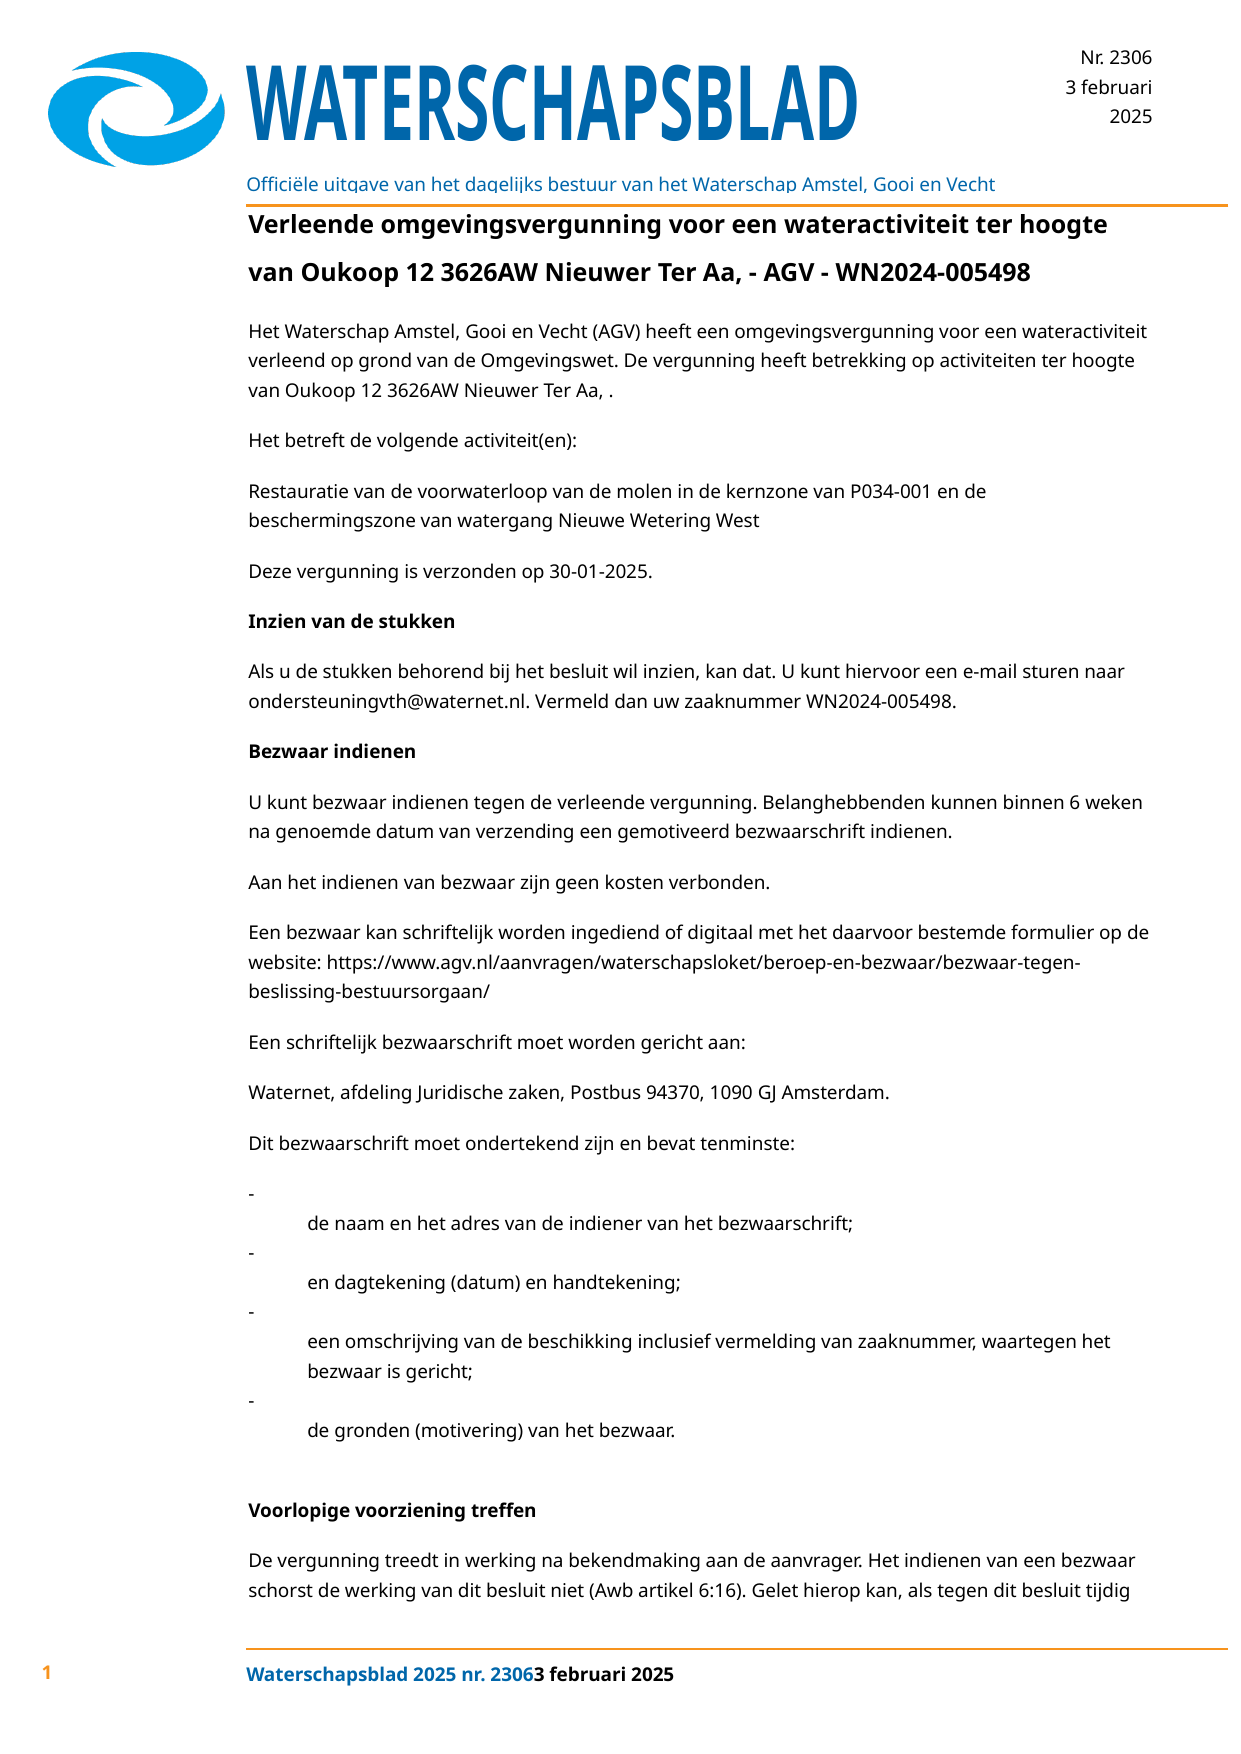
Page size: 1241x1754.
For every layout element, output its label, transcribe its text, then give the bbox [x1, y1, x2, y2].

text De vergunning treedt in werking na bekendmaking aan de aanvrager. Het indienen van een bezwaar schorst de werking van dit besluit niet (Awb artikel 6:16). Gelet hierop kan, als tegen dit besluit tijdig [248, 1547, 1152, 1603]
text Inzien van de stukken [248, 608, 1152, 634]
list de gronden (motivering) van het bezwaar. [248, 1417, 1152, 1443]
list de naam en het adres van de indiener van het bezwaarschrift; [248, 1210, 1152, 1236]
text Voorlopige voorziening treffen [248, 1497, 1152, 1523]
list en dagtekening (datum) en handtekening; [248, 1269, 1152, 1295]
text Aan het indienen van bezwaar zijn geen kosten verbonden. [248, 869, 1152, 895]
text Dit bezwaarschrift moet ondertekend zijn en bevat tenminste: [248, 1130, 1152, 1156]
text Deze vergunning is verzonden op 30-01-2025. [248, 558, 1152, 584]
text U kunt bezwaar indienen tegen de verleende vergunning. Belanghebbenden kunnen binnen 6 weken na genoemde datum van verzending een gemotiveerd bezwaarschrift indienen. [248, 789, 1152, 844]
list een omschrijving van de beschikking inclusief vermelding van zaaknummer, waartegen het bezwaar is gericht; [248, 1328, 1152, 1384]
text Restauratie van de voorwaterloop van de molen in de kernzone van P034-001 en de beschermingszone van watergang Nieuwe Wetering West [248, 478, 1152, 533]
text Bezwaar indienen [248, 739, 1152, 764]
text Het Waterschap Amstel, Gooi en Vecht (AGV) heeft een omgevingsvergunning voor een wateractiviteit verleend op grond van de Omgevingswet. De vergunning heeft betrekking op activiteiten ter hoogte van Oukoop 12 3626AW Nieuwer Ter Aa, . [248, 318, 1152, 403]
text Een bezwaar kan schriftelijk worden ingediend of digitaal met het daarvoor bestemde formulier op de website: https://www.agv.nl/aanvragen/waterschapsloket/beroep-en-bezwaar/bezwaar-tegen-beslissing-bestuursorgaan/ [248, 919, 1152, 1004]
picture [41, 47, 231, 172]
text Verleende omgevingsvergunning voor een wateractiviteit ter hoogte van Oukoop 12 3626AW Nieuwer Ter Aa, - AGV - WN2024-005498 [248, 207, 1152, 288]
text Als u de stukken behorend bij het besluit wil inzien, kan dat. U kunt hiervoor een e-mail sturen naar ondersteuningvth@waternet.nl. Vermeld dan uw zaaknummer WN2024-005498. [248, 659, 1152, 714]
text Een schriftelijk bezwaarschrift moet worden gericht aan: [248, 1029, 1152, 1055]
text Het betreft de volgende activiteit(en): [248, 427, 1152, 453]
text Waternet, afdeling Juridische zaken, Postbus 94370, 1090 GJ Amsterdam. [248, 1079, 1152, 1105]
